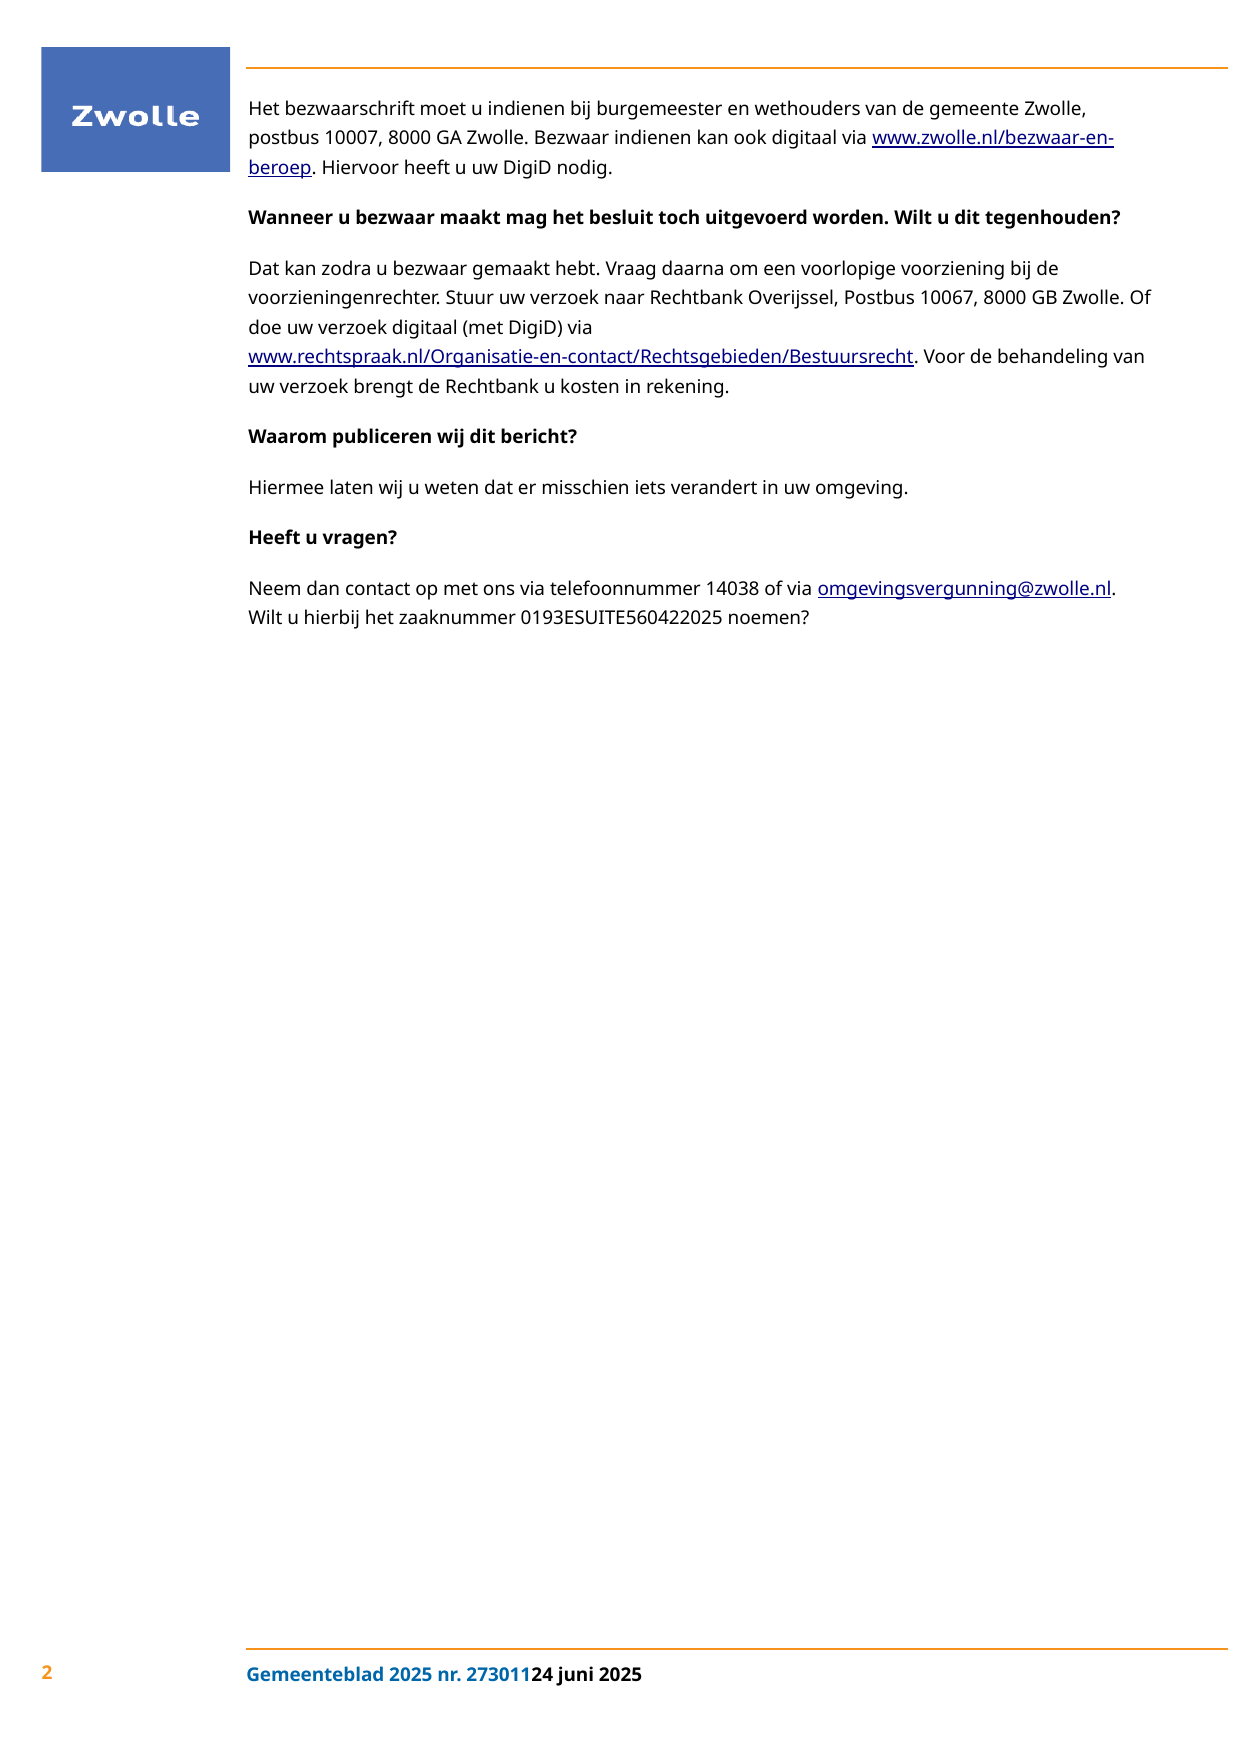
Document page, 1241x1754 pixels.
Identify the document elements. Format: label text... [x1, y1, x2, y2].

text Hiermee laten wij u weten dat er misschien iets verandert in uw omgeving. [248, 474, 1152, 500]
text Heeft u vragen? [248, 524, 1152, 550]
text Wanneer u bezwaar maakt mag het besluit toch uitgevoerd worden. Wilt u dit tegenhouden? [248, 204, 1152, 230]
text Dat kan zodra u bezwaar gemaakt hebt. Vraag daarna om een voorlopige voorziening bij de voorzieningenrechter. Stuur uw verzoek naar Rechtbank Overijssel, Postbus 10067, 8000 GB Zwolle. Of doe uw verzoek digitaal (met DigiD) via www.rechtspraak.nl/Organisatie-en-contact/Rechtsgebieden/Bestuursrecht. Voor de behandeling van uw verzoek brengt de Rechtbank u kosten in rekening. [248, 255, 1152, 399]
text Het bezwaarschrift moet u indienen bij burgemeester en wethouders van de gemeente Zwolle, postbus 10007, 8000 GA Zwolle. Bezwaar indienen kan ook digitaal via www.zwolle.nl/bezwaar-en-beroep. Hiervoor heeft u uw DigiD nodig. [248, 95, 1152, 180]
picture [41, 47, 231, 172]
text Neem dan contact op met ons via telefoonnummer 14038 of via omgevingsvergunning@zwolle.nl. Wilt u hierbij het zaaknummer 0193ESUITE560422025 noemen? [248, 575, 1152, 630]
text Waarom publiceren wij dit bericht? [248, 423, 1152, 449]
